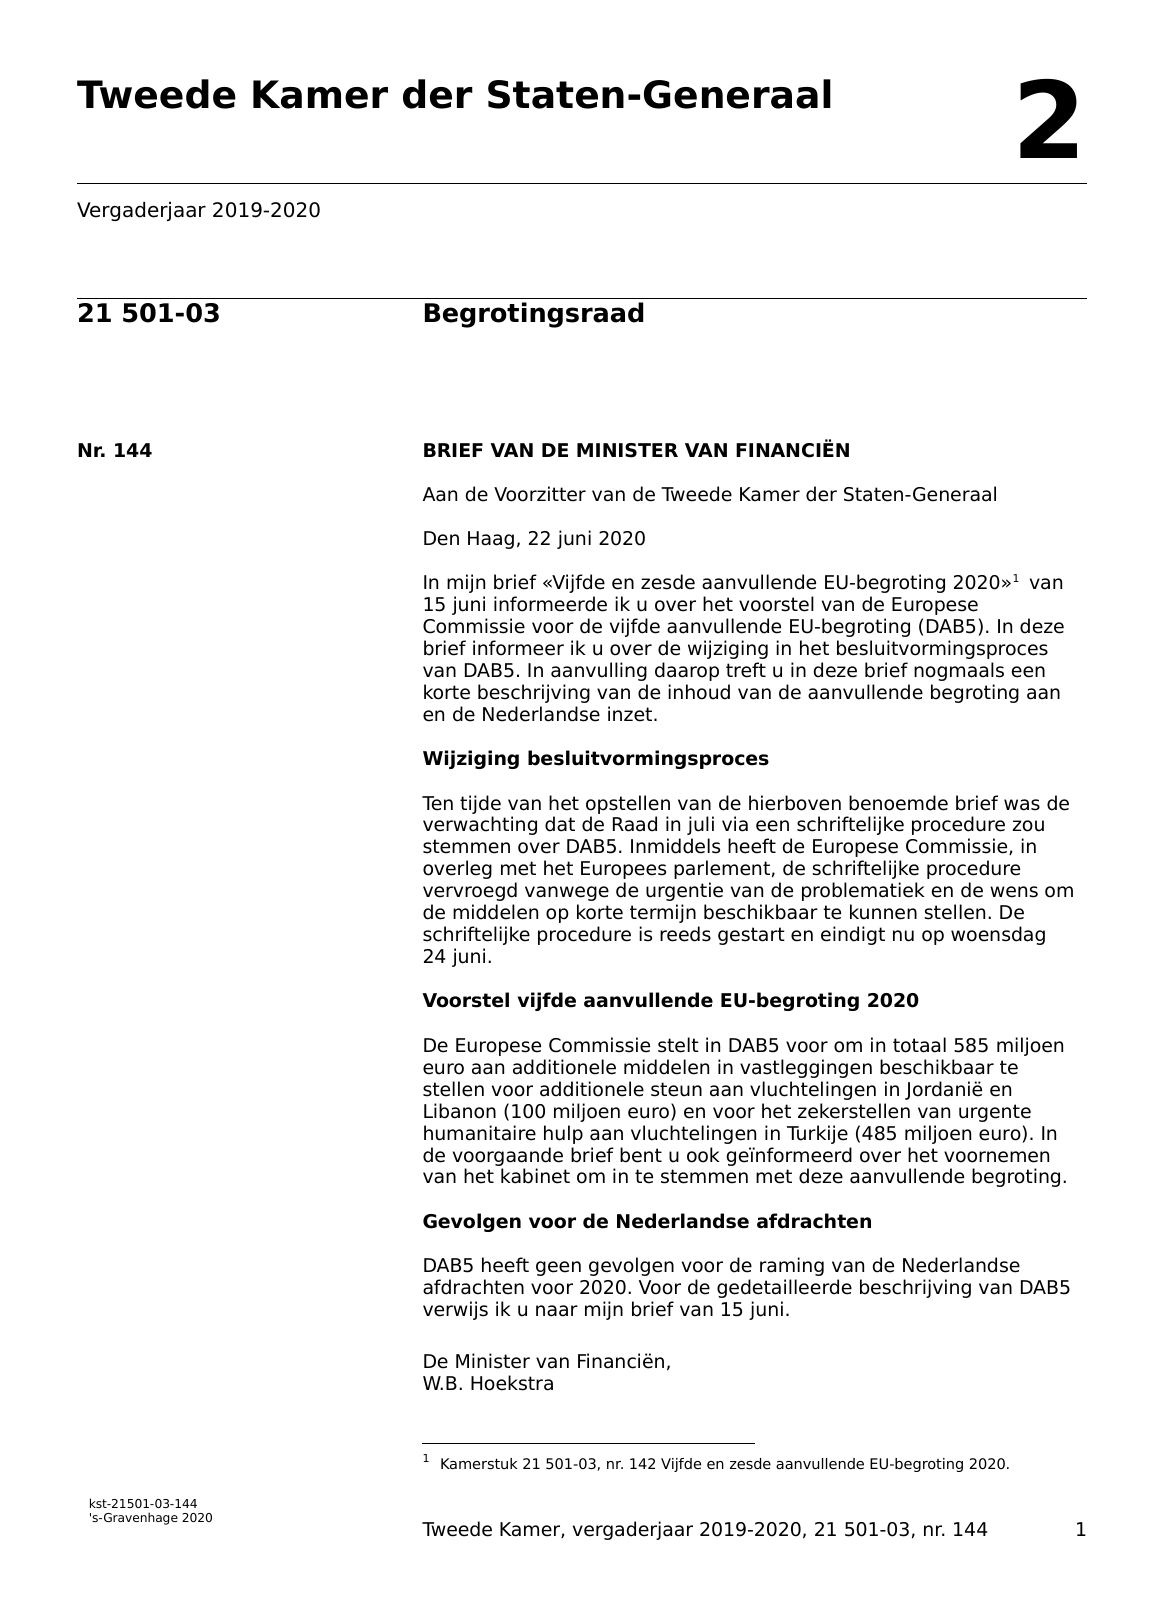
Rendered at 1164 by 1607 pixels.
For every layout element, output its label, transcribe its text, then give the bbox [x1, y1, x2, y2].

text Ten tijde van het opstellen van de hierboven benoemde brief was de verwachting dat de Raad in juli via een schriftelijke procedure zou stemmen over DAB5. Inmiddels heeft de Europese Commissie, in overleg met het Europees parlement, de schriftelijke procedure vervroegd vanwege de urgentie van de problematiek en de wens om de middelen op korte termijn beschikbaar te kunnen stellen. De schriftelijke procedure is reeds gestart en eindigt nu op woensdag 24 juni. [422, 792, 1087, 968]
text Kamerstuk 21 501-03, nr. 142 Vijfde en zesde aanvullende EU-begroting 2020. [422, 1452, 1087, 1474]
table_header Tweede Kamer der Staten-Generaal [77, 59, 886, 183]
text Den Haag, 22 juni 2020 [422, 528, 1087, 550]
text In mijn brief «Vijfde en zesde aanvullende EU-begroting 2020» van 15 juni informeerde ik u over het voorstel van de Europese Commissie voor de vijfde aanvullende EU-begroting (DAB5). In deze brief informeer ik u over de wijziging in het besluitvormingsproces van DAB5. In aanvulling daarop treft u in deze brief nogmaals een korte beschrijving van de inhoud van de aanvullende begroting aan en de Nederlandse inzet. [422, 572, 1087, 726]
subtitle Gevolgen voor de Nederlandse afdrachten [422, 1211, 1087, 1233]
table_header 2 [886, 59, 1087, 183]
text De Europese Commissie stelt in DAB5 voor om in totaal 585 miljoen euro aan additionele middelen in vastleggingen beschikbaar te stellen voor additionele steun aan vluchtelingen in Jordanië en Libanon (100 miljoen euro) en voor het zekerstellen van urgente humanitaire hulp aan vluchtelingen in Turkije (485 miljoen euro). In de voorgaande brief bent u ook geïnformeerd over het voornemen van het kabinet om in te stemmen met deze aanvullende begroting. [422, 1034, 1087, 1188]
text kst-21501-03-144 [88, 1497, 323, 1511]
subtitle 21 501-03 Begrotingsraad [77, 299, 1087, 329]
text 's-Gravenhage 2020 [88, 1511, 323, 1525]
subtitle Wijziging besluitvormingsproces [422, 748, 1087, 770]
subtitle Voorstel vijfde aanvullende EU-begroting 2020 [422, 990, 1087, 1012]
table_cell Vergaderjaar 2019-2020 [77, 184, 1087, 298]
text De Minister van Financiën, W.B. Hoekstra [422, 1351, 1087, 1395]
text Aan de Voorzitter van de Tweede Kamer der Staten-Generaal [422, 484, 1087, 506]
text DAB5 heeft geen gevolgen voor de raming van de Nederlandse afdrachten voor 2020. Voor de gedetailleerde beschrijving van DAB5 verwijs ik u naar mijn brief van 15 juni. [422, 1255, 1087, 1321]
subtitle Nr. 144 BRIEF VAN DE MINISTER VAN FINANCIËN [77, 440, 1087, 462]
